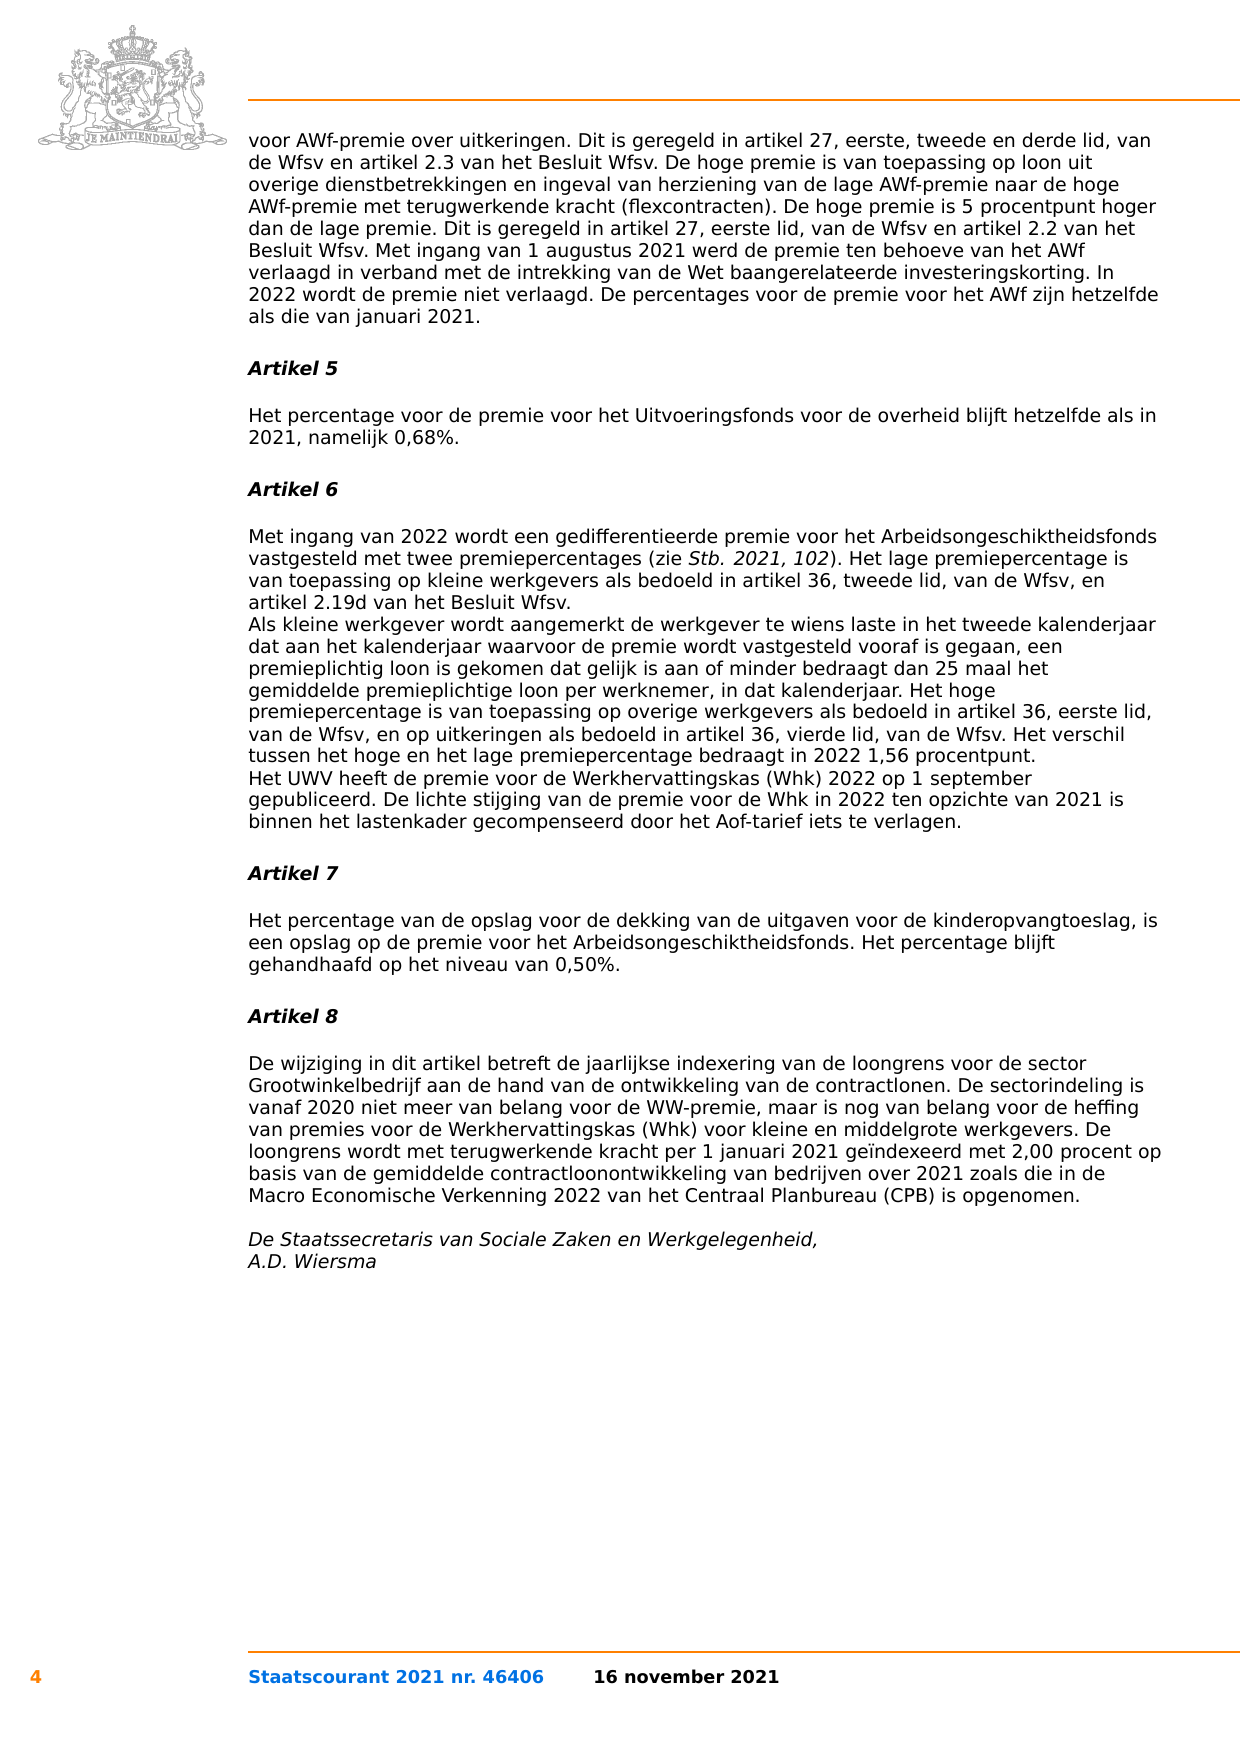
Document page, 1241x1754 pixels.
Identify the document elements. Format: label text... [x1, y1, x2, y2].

subtitle Artikel 5 [248, 358, 1163, 380]
subtitle Artikel 8 [248, 1006, 1163, 1028]
text Als kleine werkgever wordt aangemerkt de werkgever te wiens laste in het tweede kalenderjaar dat aan het kalenderjaar waarvoor de premie wordt vastgesteld vooraf is gegaan, een premieplichtig loon is gekomen dat gelijk is aan of minder bedraagt dan 25 maal het gemiddelde premieplichtige loon per werknemer, in dat kalenderjaar. Het hoge premiepercentage is van toepassing op overige werkgevers als bedoeld in artikel 36, eerste lid, van de Wfsv, en op uitkeringen als bedoeld in artikel 36, vierde lid, van de Wfsv. Het verschil tussen het hoge en het lage premiepercentage bedraagt in 2022 1,56 procentpunt. [248, 613, 1163, 767]
text De wijziging in dit artikel betreft de jaarlijkse indexering van de loongrens voor de sector Grootwinkelbedrijf aan de hand van de ontwikkeling van de contractlonen. De sectorindeling is vanaf 2020 niet meer van belang voor de WW-premie, maar is nog van belang voor de heffing van premies voor de Werkhervattingskas (Whk) voor kleine en middelgrote werkgevers. De loongrens wordt met terugwerkende kracht per 1 januari 2021 geïndexeerd met 2,00 procent op basis van de gemiddelde contractloonontwikkeling van bedrijven over 2021 zoals die in de Macro Economische Verkenning 2022 van het Centraal Planbureau (CPB) is opgenomen. [248, 1053, 1163, 1207]
text Het UWV heeft de premie voor de Werkhervattingskas (Whk) 2022 op 1 september gepubliceerd. De lichte stijging van de premie voor de Whk in 2022 ten opzichte van 2021 is binnen het lastenkader gecompenseerd door het Aof-tarief iets te verlagen. [248, 767, 1163, 833]
text Het percentage voor de premie voor het Uitvoeringsfonds voor de overheid blijft hetzelfde als in 2021, namelijk 0,68%. [248, 405, 1163, 449]
subtitle Artikel 7 [248, 863, 1163, 885]
picture [38, 25, 227, 150]
subtitle Artikel 6 [248, 479, 1163, 501]
text De Staatssecretaris van Sociale Zaken en Werkgelegenheid, A.D. Wiersma [248, 1229, 1163, 1273]
text Het percentage van de opslag voor de dekking van de uitgaven voor de kinderopvangtoeslag, is een opslag op de premie voor het Arbeidsongeschiktheidsfonds. Het percentage blijft gehandhaafd op het niveau van 0,50%. [248, 910, 1163, 976]
text Met ingang van 2022 wordt een gedifferentieerde premie voor het Arbeidsongeschiktheidsfonds vastgesteld met twee premiepercentages (zie Stb. 2021, 102). Het lage premiepercentage is van toepassing op kleine werkgevers als bedoeld in artikel 36, tweede lid, van de Wfsv, en artikel 2.19d van het Besluit Wfsv. [248, 526, 1163, 613]
text voor AWf-premie over uitkeringen. Dit is geregeld in artikel 27, eerste, tweede en derde lid, van de Wfsv en artikel 2.3 van het Besluit Wfsv. De hoge premie is van toepassing op loon uit overige dienstbetrekkingen en ingeval van herziening van de lage AWf-premie naar de hoge AWf-premie met terugwerkende kracht (flexcontracten). De hoge premie is 5 procentpunt hoger dan de lage premie. Dit is geregeld in artikel 27, eerste lid, van de Wfsv en artikel 2.2 van het Besluit Wfsv. Met ingang van 1 augustus 2021 werd de premie ten behoeve van het AWf verlaagd in verband met de intrekking van de Wet baangerelateerde investeringskorting. In 2022 wordt de premie niet verlaagd. De percentages voor de premie voor het AWf zijn hetzelfde als die van januari 2021. [248, 130, 1163, 328]
